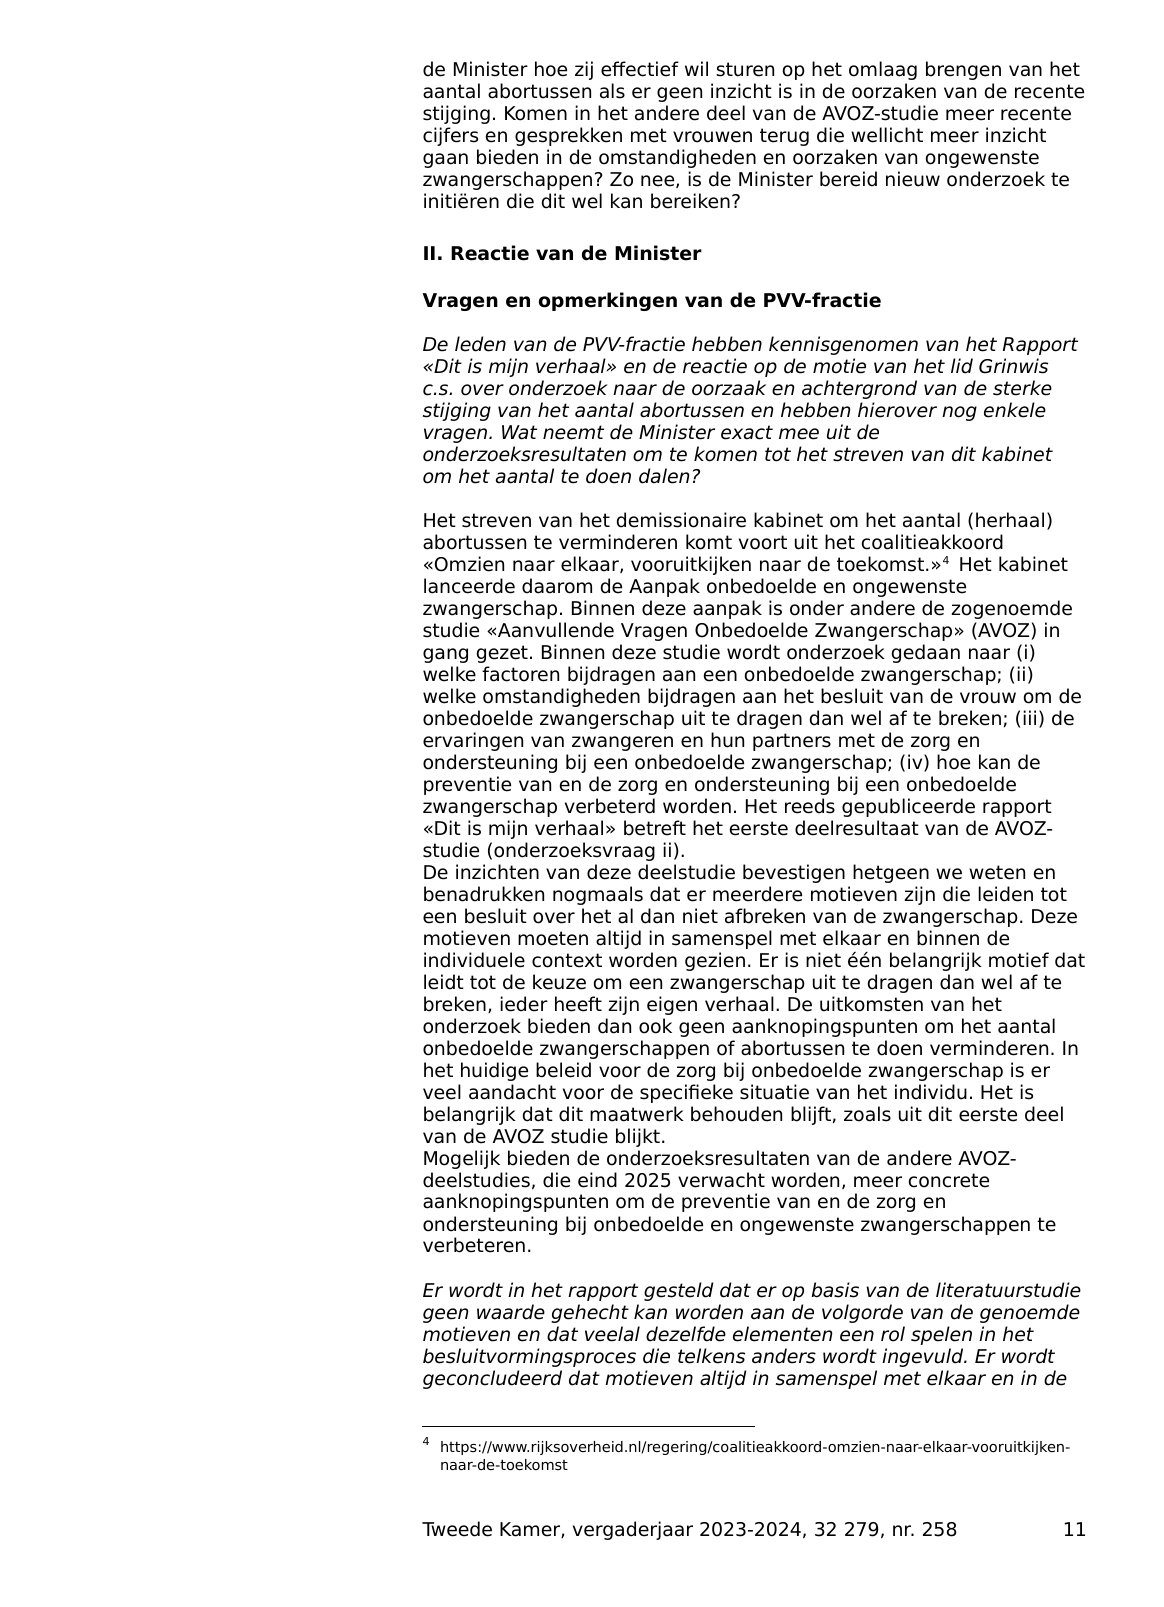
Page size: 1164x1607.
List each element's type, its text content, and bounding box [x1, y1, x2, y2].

text Mogelijk bieden de onderzoeksresultaten van de andere AVOZ-deelstudies, die eind 2025 verwacht worden, meer concrete aanknopingspunten om de preventie van en de zorg en ondersteuning bij onbedoelde en ongewenste zwangerschappen te verbeteren. [422, 1147, 1087, 1257]
text De inzichten van deze deelstudie bevestigen hetgeen we weten en benadrukken nogmaals dat er meerdere motieven zijn die leiden tot een besluit over het al dan niet afbreken van de zwangerschap. Deze motieven moeten altijd in samenspel met elkaar en binnen de individuele context worden gezien. Er is niet één belangrijk motief dat leidt tot de keuze om een zwangerschap uit te dragen dan wel af te breken, ieder heeft zijn eigen verhaal. De uitkomsten van het onderzoek bieden dan ook geen aanknopingspunten om het aantal onbedoelde zwangerschappen of abortussen te doen verminderen. In het huidige beleid voor de zorg bij onbedoelde zwangerschap is er veel aandacht voor de specifieke situatie van het individu. Het is belangrijk dat dit maatwerk behouden blijft, zoals uit dit eerste deel van de AVOZ studie blijkt. [422, 862, 1087, 1147]
text de Minister hoe zij effectief wil sturen op het omlaag brengen van het aantal abortussen als er geen inzicht is in de oorzaken van de recente stijging. Komen in het andere deel van de AVOZ-studie meer recente cijfers en gesprekken met vrouwen terug die wellicht meer inzicht gaan bieden in de omstandigheden en oorzaken van ongewenste zwangerschappen? Zo nee, is de Minister bereid nieuw onderzoek te initiëren die dit wel kan bereiken? [422, 59, 1087, 213]
text https://www.rijksoverheid.nl/regering/coalitieakkoord-omzien-naar-elkaar-vooruitkijken-naar-de-toekomst [422, 1435, 1087, 1474]
text Het streven van het demissionaire kabinet om het aantal (herhaal) abortussen te verminderen komt voort uit het coalitieakkoord «Omzien naar elkaar, vooruitkijken naar de toekomst.» Het kabinet lanceerde daarom de Aanpak onbedoelde en ongewenste zwangerschap. Binnen deze aanpak is onder andere de zogenoemde studie «Aanvullende Vragen Onbedoelde Zwangerschap» (AVOZ) in gang gezet. Binnen deze studie wordt onderzoek gedaan naar (i) welke factoren bijdragen aan een onbedoelde zwangerschap; (ii) welke omstandigheden bijdragen aan het besluit van de vrouw om de onbedoelde zwangerschap uit te dragen dan wel af te breken; (iii) de ervaringen van zwangeren en hun partners met de zorg en ondersteuning bij een onbedoelde zwangerschap; (iv) hoe kan de preventie van en de zorg en ondersteuning bij een onbedoelde zwangerschap verbeterd worden. Het reeds gepubliceerde rapport «Dit is mijn verhaal» betreft het eerste deelresultaat van de AVOZ-studie (onderzoeksvraag ii). [422, 510, 1087, 862]
subtitle II. Reactie van de Minister [422, 243, 1087, 265]
text De leden van de PVV-fractie hebben kennisgenomen van het Rapport «Dit is mijn verhaal» en de reactie op de motie van het lid Grinwis c.s. over onderzoek naar de oorzaak en achtergrond van de sterke stijging van het aantal abortussen en hebben hierover nog enkele vragen. Wat neemt de Minister exact mee uit de onderzoeksresultaten om te komen tot het streven van dit kabinet om het aantal te doen dalen? [422, 334, 1087, 488]
text Er wordt in het rapport gesteld dat er op basis van de literatuurstudie geen waarde gehecht kan worden aan de volgorde van de genoemde motieven en dat veelal dezelfde elementen een rol spelen in het besluitvormingsproces die telkens anders wordt ingevuld. Er wordt geconcludeerd dat motieven altijd in samenspel met elkaar en in de [422, 1279, 1087, 1389]
subtitle Vragen en opmerkingen van de PVV-fractie [422, 290, 1087, 312]
